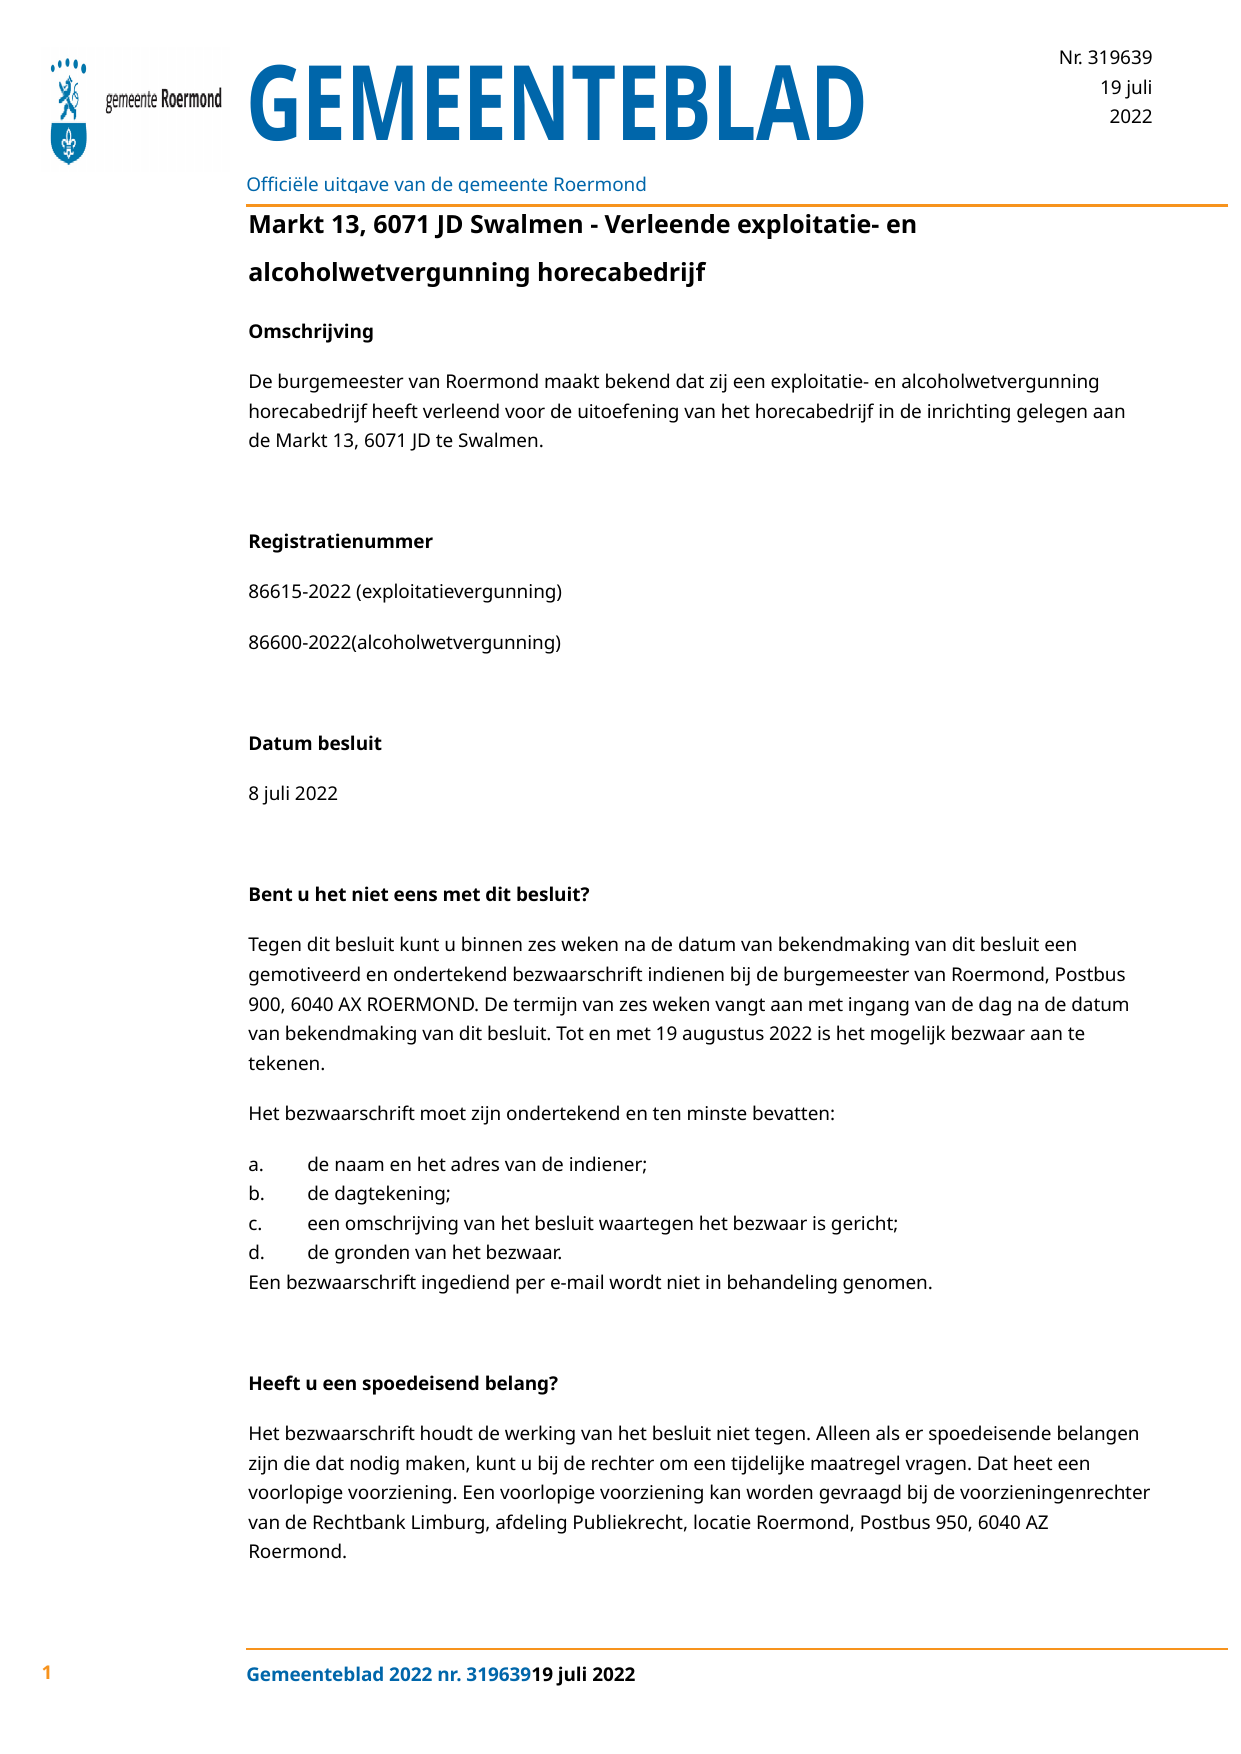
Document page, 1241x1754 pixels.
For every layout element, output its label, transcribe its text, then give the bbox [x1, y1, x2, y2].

text Registratienummer [248, 528, 1152, 554]
text Heeft u een spoedeisend belang? [248, 1370, 1152, 1396]
text Het bezwaarschrift moet zijn ondertekend en ten minste bevatten: [248, 1100, 1152, 1126]
text Markt 13, 6071 JD Swalmen - Verleende exploitatie- en alcoholwetvergunning horecabedrijf [248, 207, 1152, 288]
text 86615-2022 (exploitatievergunning) [248, 579, 1152, 604]
text Het bezwaarschrift houdt de werking van het besluit niet tegen. Alleen als er spoedeisende belangen zijn die dat nodig maken, kunt u bij de rechter om een tijdelijke maatregel vragen. Dat heet een voorlopige voorziening. Een voorlopige voorziening kan worden gevraagd bij de voorzieningenrechter van de Rechtbank Limburg, afdeling Publiekrecht, locatie Roermond, Postbus 950, 6040 AZ Roermond. [248, 1420, 1152, 1564]
text De burgemeester van Roermond maakt bekend dat zij een exploitatie- en alcoholwetvergunning horecabedrijf heeft verleend voor de uitoefening van het horecabedrijf in de inrichting gelegen aan de Markt 13, 6071 JD te Swalmen. [248, 368, 1152, 453]
text 86600-2022(alcoholwetvergunning) [248, 629, 1152, 655]
list de dagtekening; [248, 1180, 1152, 1206]
text Tegen dit besluit kunt u binnen zes weken na de datum van bekendmaking van dit besluit een gemotiveerd en ondertekend bezwaarschrift indienen bij de burgemeester van Roermond, Postbus 900, 6040 AX ROERMOND. De termijn van zes weken vangt aan met ingang van de dag na de datum van bekendmaking van dit besluit. Tot en met 19 augustus 2022 is het mogelijk bezwaar aan te tekenen. [248, 932, 1152, 1076]
list de gronden van het bezwaar. [248, 1239, 1152, 1265]
text Datum besluit [248, 730, 1152, 756]
picture [41, 47, 231, 172]
list de naam en het adres van de indiener; [248, 1151, 1152, 1177]
text Een bezwaarschrift ingediend per e-mail wordt niet in behandeling genomen. [248, 1269, 1152, 1295]
text Omschrijving [248, 318, 1152, 344]
text 8 juli 2022 [248, 780, 1152, 806]
text Bent u het niet eens met dit besluit? [248, 881, 1152, 907]
list een omschrijving van het besluit waartegen het bezwaar is gericht; [248, 1210, 1152, 1236]
